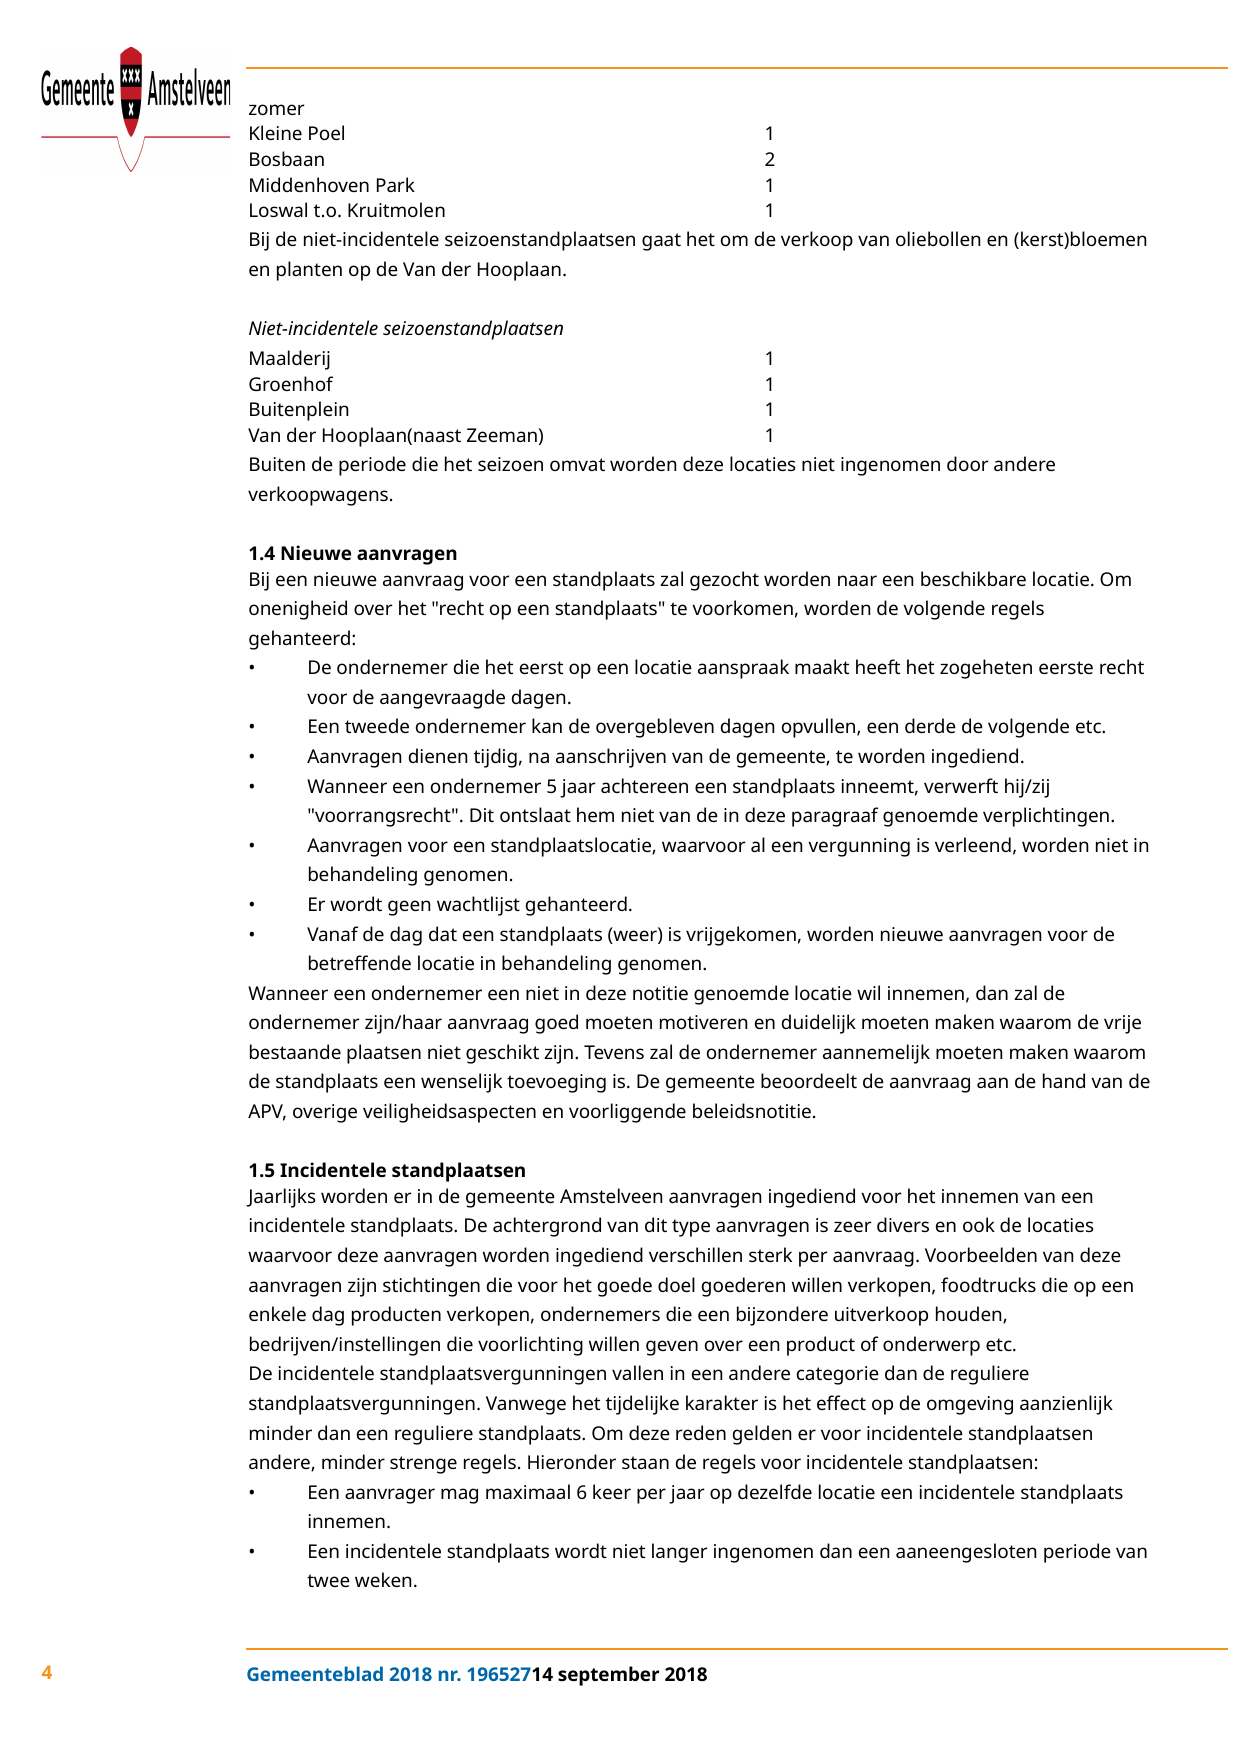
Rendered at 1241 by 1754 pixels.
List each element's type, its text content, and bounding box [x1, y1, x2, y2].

text De incidentele standplaatsvergunningen vallen in een andere categorie dan de reguliere standplaatsvergunningen. Vanwege het tijdelijke karakter is het effect op de omgeving aanzienlijk minder dan een reguliere standplaats. Om deze reden gelden er voor incidentele standplaatsen andere, minder strenge regels. Hieronder staan de regels voor incidentele standplaatsen: [248, 1361, 1152, 1475]
table_cell 1 [764, 172, 1152, 198]
table_cell 1 [764, 422, 1152, 448]
text 1.5 Incidentele standplaatsen [248, 1157, 1152, 1183]
table_header [764, 95, 1152, 121]
list De ondernemer die het eerst op een locatie aanspraak maakt heeft het zogeheten eerste recht voor de aangevraagde dagen. [248, 654, 1152, 710]
table_header Maalderij [248, 345, 764, 371]
list Wanneer een ondernemer 5 jaar achtereen een standplaats inneemt, verwerft hij/zij "voorrangsrecht". Dit ontslaat hem niet van de in deze paragraaf genoemde verplichtingen. [248, 773, 1152, 828]
list Een aanvrager mag maximaal 6 keer per jaar op dezelfde locatie een incidentele standplaats innemen. [248, 1479, 1152, 1534]
table_cell 2 [764, 146, 1152, 172]
table_cell Loswal t.o. Kruitmolen [248, 198, 764, 223]
list Er wordt geen wachtlijst gehanteerd. [248, 891, 1152, 917]
table_cell Buitenplein [248, 397, 764, 422]
text Buiten de periode die het seizoen omvat worden deze locaties niet ingenomen door andere verkoopwagens. [248, 451, 1152, 507]
list Aanvragen dienen tijdig, na aanschrijven van de gemeente, te worden ingediend. [248, 743, 1152, 769]
table_header 1 [764, 345, 1152, 371]
table_cell 1 [764, 371, 1152, 397]
table_header zomer [248, 95, 764, 121]
table_cell 1 [764, 198, 1152, 223]
text Niet-incidentele seizoenstandplaatsen [248, 315, 1152, 341]
picture [41, 47, 231, 172]
text Bij de niet-incidentele seizoenstandplaatsen gaat het om de verkoop van oliebollen en (kerst)bloemen en planten op de Van der Hooplaan. [248, 227, 1152, 282]
list Een tweede ondernemer kan de overgebleven dagen opvullen, een derde de volgende etc. [248, 714, 1152, 739]
table_cell Van der Hooplaan(naast Zeeman) [248, 422, 764, 448]
table_cell Middenhoven Park [248, 172, 764, 198]
table_cell Groenhof [248, 371, 764, 397]
table_cell 1 [764, 397, 1152, 422]
list Aanvragen voor een standplaatslocatie, waarvoor al een vergunning is verleend, worden niet in behandeling genomen. [248, 832, 1152, 887]
text Bij een nieuwe aanvraag voor een standplaats zal gezocht worden naar een beschikbare locatie. Om onenigheid over het "recht op een standplaats" te voorkomen, worden de volgende regels gehanteerd: [248, 566, 1152, 651]
list Vanaf de dag dat een standplaats (weer) is vrijgekomen, worden nieuwe aanvragen voor de betreffende locatie in behandeling genomen. [248, 921, 1152, 976]
table_cell Kleine Poel [248, 121, 764, 146]
text Wanneer een ondernemer een niet in deze notitie genoemde locatie wil innemen, dan zal de ondernemer zijn/haar aanvraag goed moeten motiveren en duidelijk moeten maken waarom de vrije bestaande plaatsen niet geschikt zijn. Tevens zal de ondernemer aannemelijk moeten maken waarom de standplaats een wenselijk toevoeging is. De gemeente beoordeelt de aanvraag aan de hand van de APV, overige veiligheidsaspecten en voorliggende beleidsnotitie. [248, 980, 1152, 1124]
text 1.4 Nieuwe aanvragen [248, 540, 1152, 566]
table_cell Bosbaan [248, 146, 764, 172]
text Jaarlijks worden er in de gemeente Amstelveen aanvragen ingediend voor het innemen van een incidentele standplaats. De achtergrond van dit type aanvragen is zeer divers en ook de locaties waarvoor deze aanvragen worden ingediend verschillen sterk per aanvraag. Voorbeelden van deze aanvragen zijn stichtingen die voor het goede doel goederen willen verkopen, foodtrucks die op een enkele dag producten verkopen, ondernemers die een bijzondere uitverkoop houden, bedrijven/instellingen die voorlichting willen geven over een product of onderwerp etc. [248, 1183, 1152, 1357]
table_cell 1 [764, 121, 1152, 146]
list Een incidentele standplaats wordt niet langer ingenomen dan een aaneengesloten periode van twee weken. [248, 1538, 1152, 1593]
